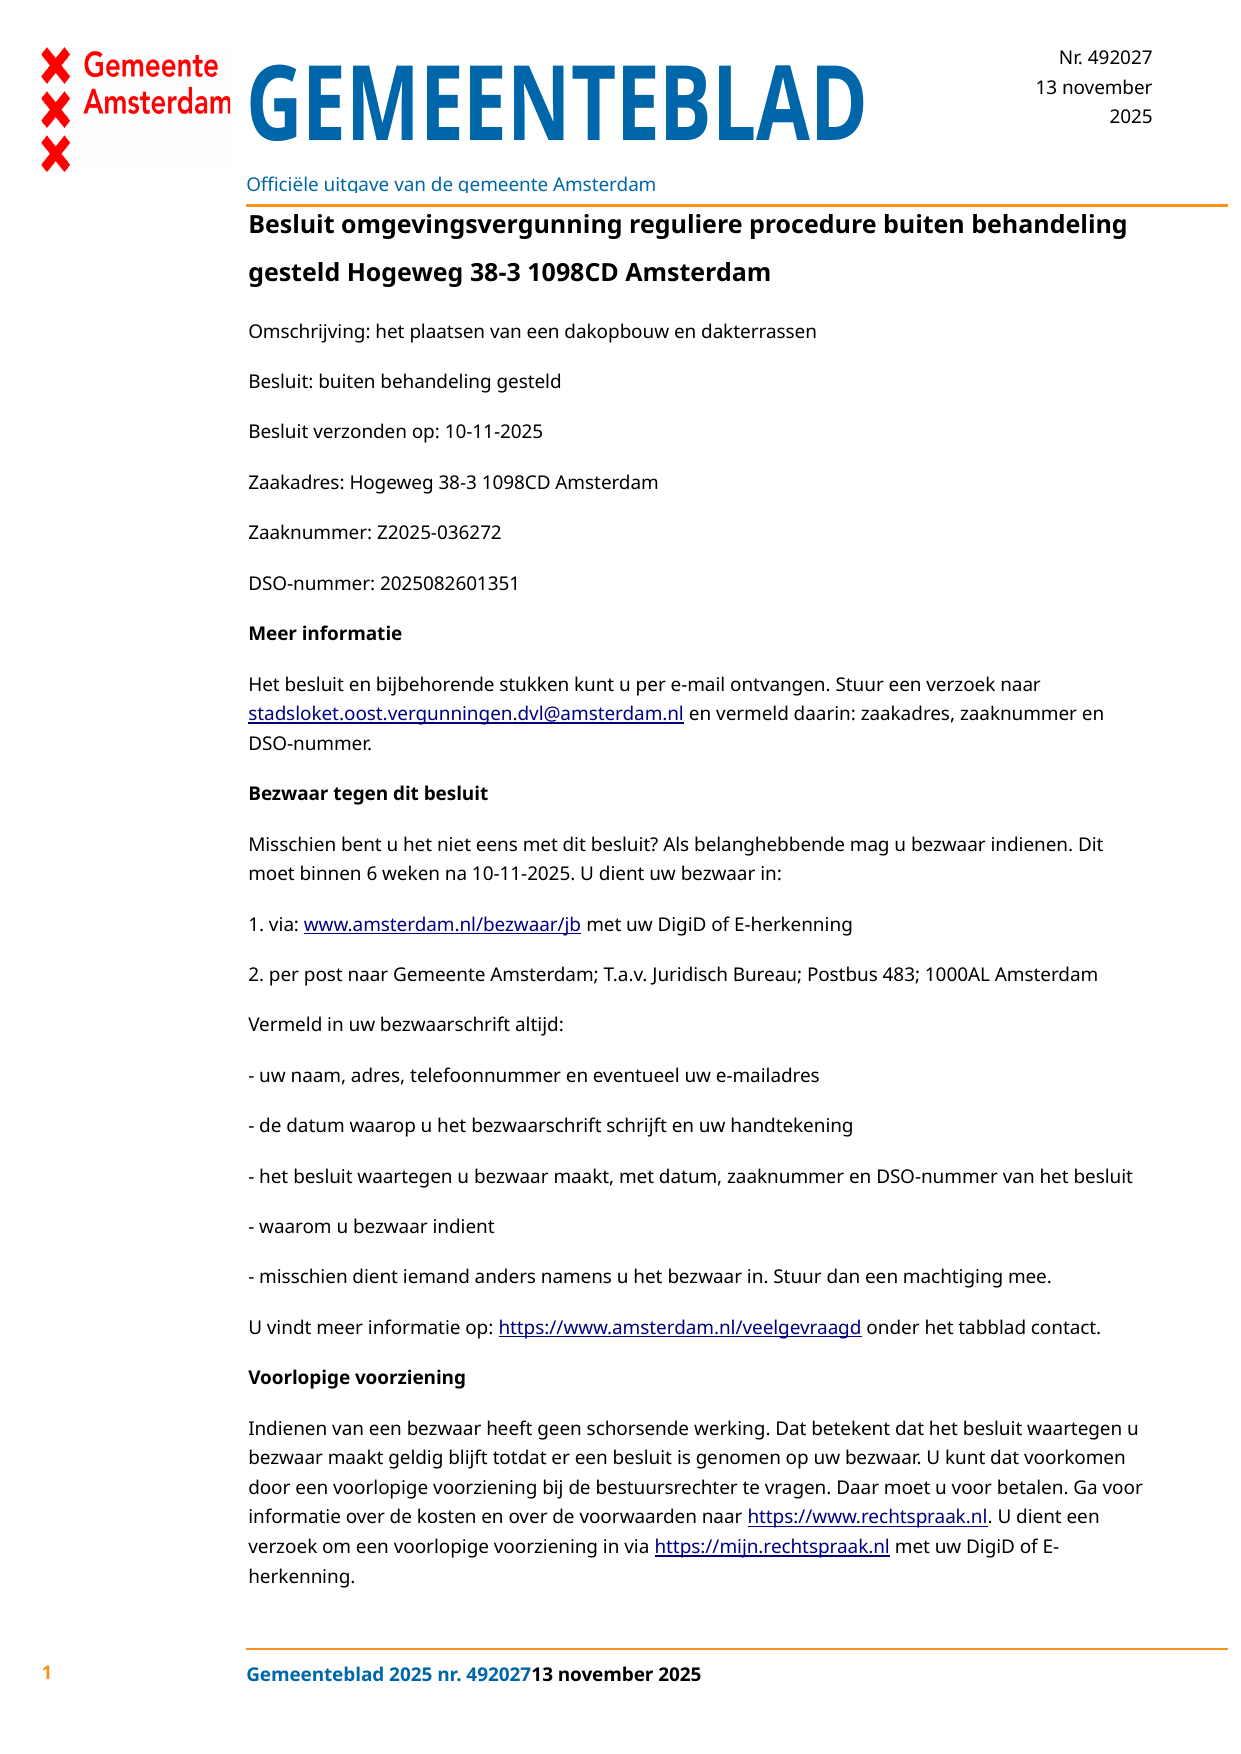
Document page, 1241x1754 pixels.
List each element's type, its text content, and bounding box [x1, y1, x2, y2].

text Besluit omgevingsvergunning reguliere procedure buiten behandeling gesteld Hogeweg 38-3 1098CD Amsterdam [248, 207, 1152, 288]
text Het besluit en bijbehorende stukken kunt u per e-mail ontvangen. Stuur een verzoek naar stadsloket.oost.vergunningen.dvl@amsterdam.nl en vermeld daarin: zaakadres, zaaknummer en DSO-nummer. [248, 671, 1152, 756]
picture [41, 47, 231, 172]
text - waarom u bezwaar indient [248, 1213, 1152, 1239]
text Vermeld in uw bezwaarschrift altijd: [248, 1012, 1152, 1037]
text Zaaknummer: Z2025-036272 [248, 519, 1152, 545]
text Omschrijving: het plaatsen van een dakopbouw en dakterrassen [248, 318, 1152, 344]
text Meer informatie [248, 620, 1152, 646]
text Bezwaar tegen dit besluit [248, 780, 1152, 806]
text Misschien bent u het niet eens met dit besluit? Als belanghebbende mag u bezwaar indienen. Dit moet binnen 6 weken na 10-11-2025. U dient uw bezwaar in: [248, 831, 1152, 886]
text - de datum waarop u het bezwaarschrift schrijft en uw handtekening [248, 1112, 1152, 1138]
text - het besluit waartegen u bezwaar maakt, met datum, zaaknummer en DSO-nummer van het besluit [248, 1163, 1152, 1189]
text - uw naam, adres, telefoonnummer en eventueel uw e-mailadres [248, 1062, 1152, 1088]
text Indienen van een bezwaar heeft geen schorsende werking. Dat betekent dat het besluit waartegen u bezwaar maakt geldig blijft totdat er een besluit is genomen op uw bezwaar. U kunt dat voorkomen door een voorlopige voorziening bij de bestuursrechter te vragen. Daar moet u voor betalen. Ga voor informatie over de kosten en over de voorwaarden naar https://www.rechtspraak.nl. U dient een verzoek om een voorlopige voorziening in via https://mijn.rechtspraak.nl met uw DigiD of E-herkenning. [248, 1415, 1152, 1589]
text - misschien dient iemand anders namens u het bezwaar in. Stuur dan een machtiging mee. [248, 1264, 1152, 1289]
text 2. per post naar Gemeente Amsterdam; T.a.v. Juridisch Bureau; Postbus 483; 1000AL Amsterdam [248, 961, 1152, 987]
text Voorlopige voorziening [248, 1364, 1152, 1390]
text Besluit: buiten behandeling gesteld [248, 368, 1152, 394]
text Besluit verzonden op: 10-11-2025 [248, 419, 1152, 444]
text Zaakadres: Hogeweg 38-3 1098CD Amsterdam [248, 469, 1152, 495]
text 1. via: www.amsterdam.nl/bezwaar/jb met uw DigiD of E-herkenning [248, 911, 1152, 937]
text DSO-nummer: 2025082601351 [248, 570, 1152, 596]
text U vindt meer informatie op: https://www.amsterdam.nl/veelgevraagd onder het tabblad contact. [248, 1314, 1152, 1340]
